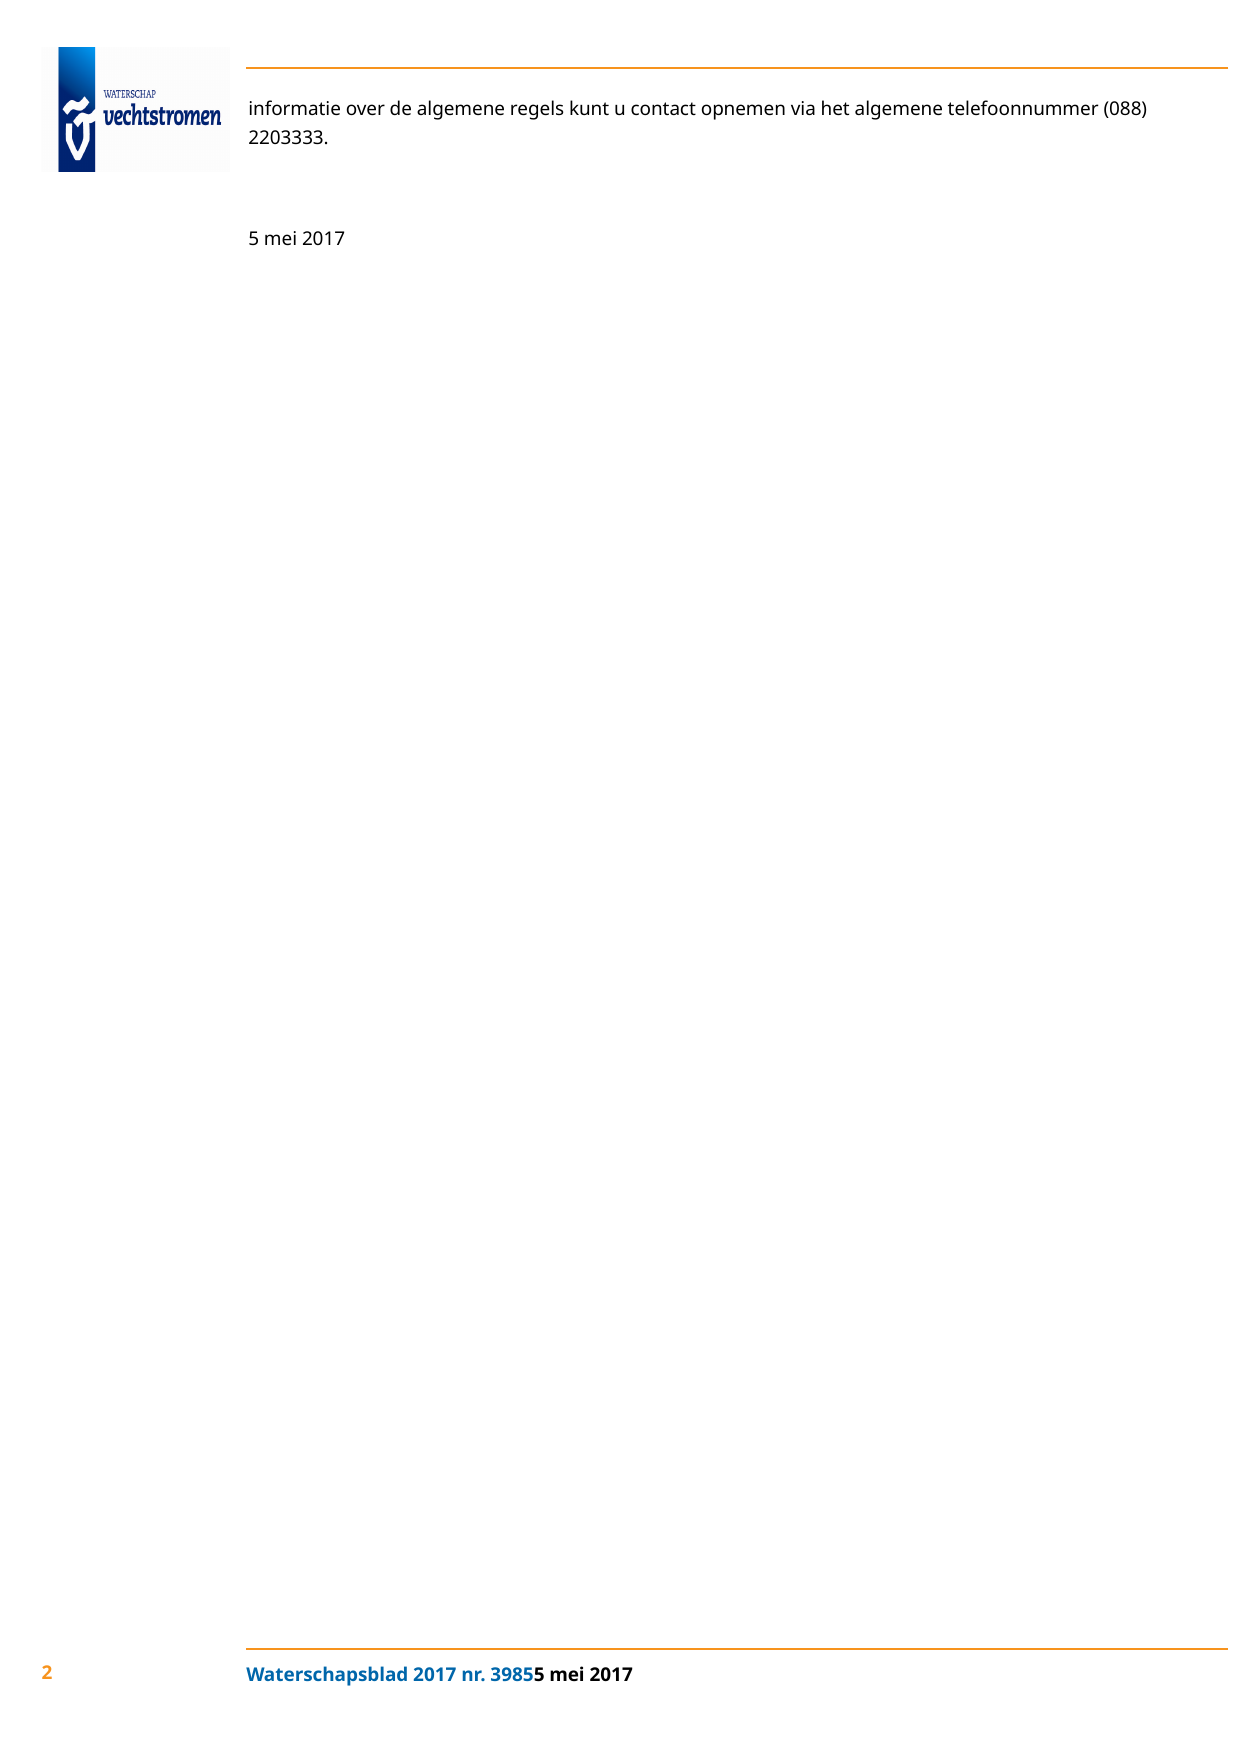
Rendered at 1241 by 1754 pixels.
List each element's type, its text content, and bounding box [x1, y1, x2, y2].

picture [41, 47, 231, 172]
text 5 mei 2017 [248, 225, 1152, 251]
text informatie over de algemene regels kunt u contact opnemen via het algemene telefoonnummer (088) 2203333. [248, 95, 1152, 150]
